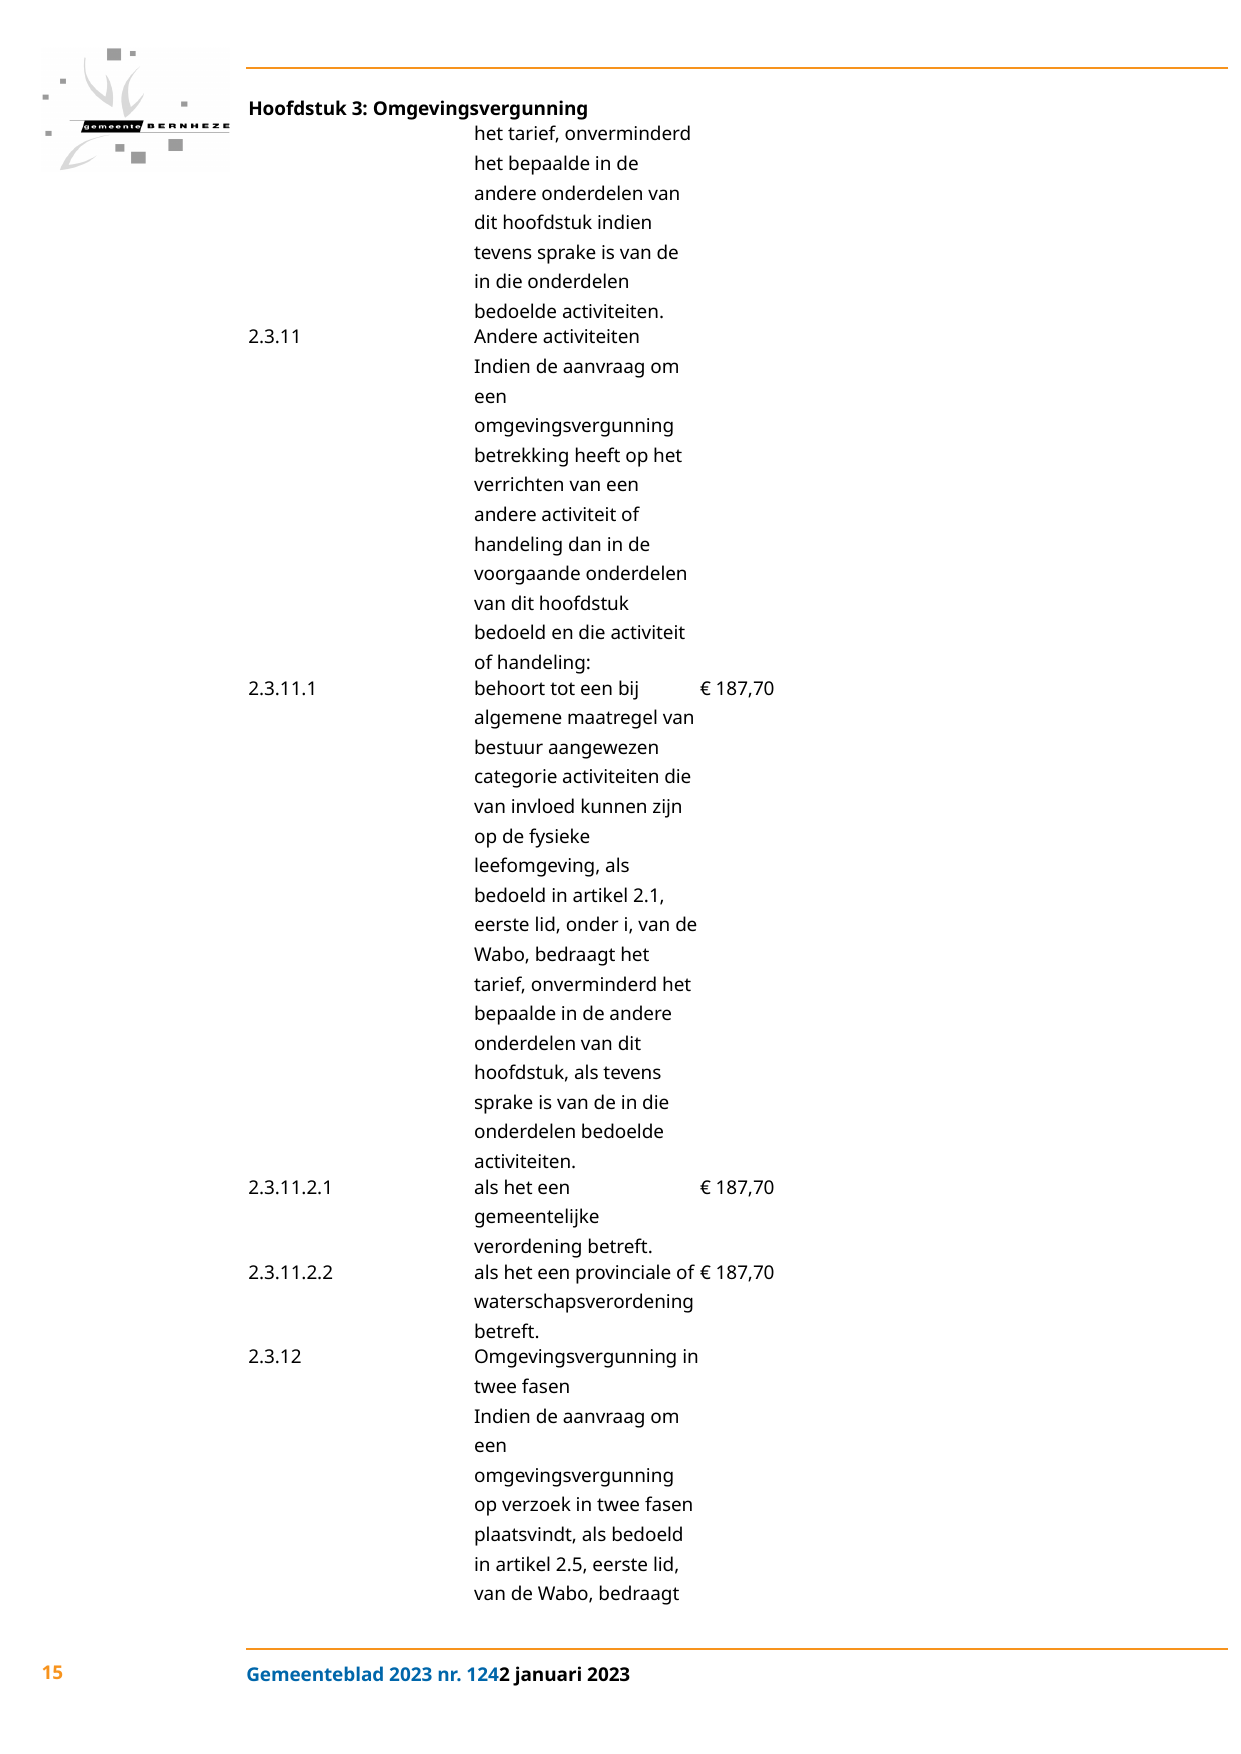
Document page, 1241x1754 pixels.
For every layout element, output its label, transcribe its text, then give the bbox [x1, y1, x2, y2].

table_cell [700, 121, 926, 324]
table_cell [926, 1259, 1152, 1344]
table_cell [248, 121, 474, 324]
table_cell als het een gemeentelijke verordening betreft. [474, 1174, 700, 1259]
table_cell [926, 675, 1152, 1174]
table_cell Andere activiteiten Indien de aanvraag om een omgevingsvergunning betrekking heeft op het verrichten van een andere activiteit of handeling dan in de voorgaande onderdelen van dit hoofdstuk bedoeld en die activiteit of handeling: [474, 324, 700, 675]
table_cell als het een provinciale of waterschapsverordening betreft. [474, 1259, 700, 1344]
table_cell [926, 1174, 1152, 1259]
picture [41, 47, 231, 172]
table_cell [700, 1344, 926, 1606]
table_cell behoort tot een bij algemene maatregel van bestuur aangewezen categorie activiteiten die van invloed kunnen zijn op de fysieke leefomgeving, als bedoeld in artikel 2.1, eerste lid, onder i, van de Wabo, bedraagt het tarief, onverminderd het bepaalde in de andere onderdelen van dit hoofdstuk, als tevens sprake is van de in die onderdelen bedoelde activiteiten. [474, 675, 700, 1174]
table_header Hoofdstuk 3: Omgevingsvergunning [248, 95, 1152, 121]
table_cell [926, 324, 1152, 675]
table_cell [926, 1344, 1152, 1606]
table_cell het tarief, onverminderd het bepaalde in de andere onderdelen van dit hoofdstuk indien tevens sprake is van de in die onderdelen bedoelde activiteiten. [474, 121, 700, 324]
table_cell 2.3.11 [248, 324, 474, 675]
table_cell € 187,70 [700, 1259, 926, 1344]
table_cell 2.3.11.2.2 [248, 1259, 474, 1344]
table_cell € 187,70 [700, 675, 926, 1174]
table_cell 2.3.12 [248, 1344, 474, 1606]
table_cell 2.3.11.2.1 [248, 1174, 474, 1259]
table_cell 2.3.11.1 [248, 675, 474, 1174]
table_cell [700, 324, 926, 675]
table_cell [926, 121, 1152, 324]
table_cell Omgevingsvergunning in twee fasen Indien de aanvraag om een omgevingsvergunning op verzoek in twee fasen plaatsvindt, als bedoeld in artikel 2.5, eerste lid, van de Wabo, bedraagt [474, 1344, 700, 1606]
table_cell € 187,70 [700, 1174, 926, 1259]
